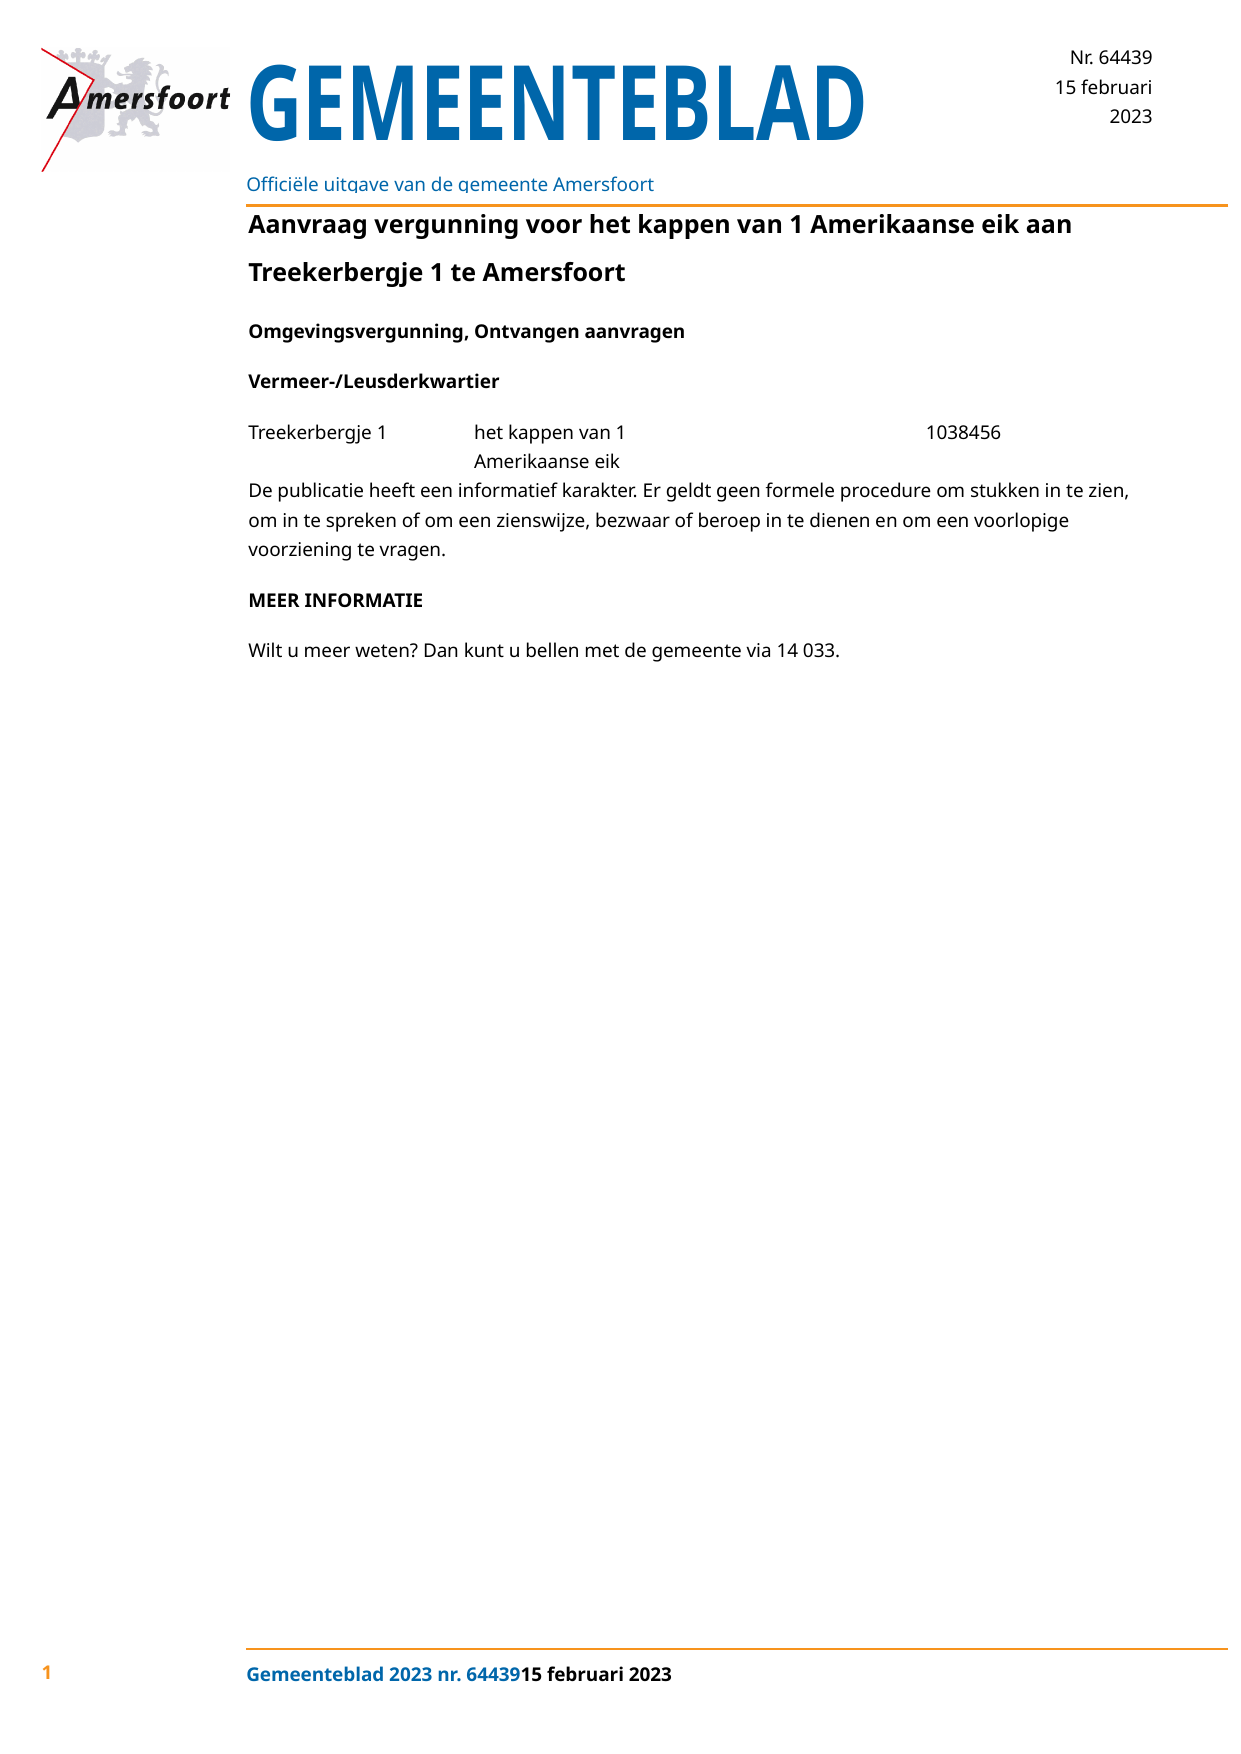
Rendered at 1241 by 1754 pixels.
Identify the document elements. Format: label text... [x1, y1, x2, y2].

text Vermeer-/Leusderkwartier [248, 368, 1152, 394]
table_header [700, 419, 926, 474]
table_header 1038456 [926, 419, 1152, 474]
text Omgevingsvergunning, Ontvangen aanvragen [248, 318, 1152, 344]
table_header Treekerbergje 1 [248, 419, 474, 474]
text De publicatie heeft een informatief karakter. Er geldt geen formele procedure om stukken in te zien, om in te spreken of om een zienswijze, bezwaar of beroep in te dienen en om een voorlopige voorziening te vragen. [248, 477, 1152, 562]
text MEER INFORMATIE [248, 587, 1152, 613]
picture [41, 47, 231, 172]
text Aanvraag vergunning voor het kappen van 1 Amerikaanse eik aan Treekerbergje 1 te Amersfoort [248, 207, 1152, 288]
text Wilt u meer weten? Dan kunt u bellen met de gemeente via 14 033. [248, 637, 1152, 663]
table_header het kappen van 1 Amerikaanse eik [474, 419, 700, 474]
